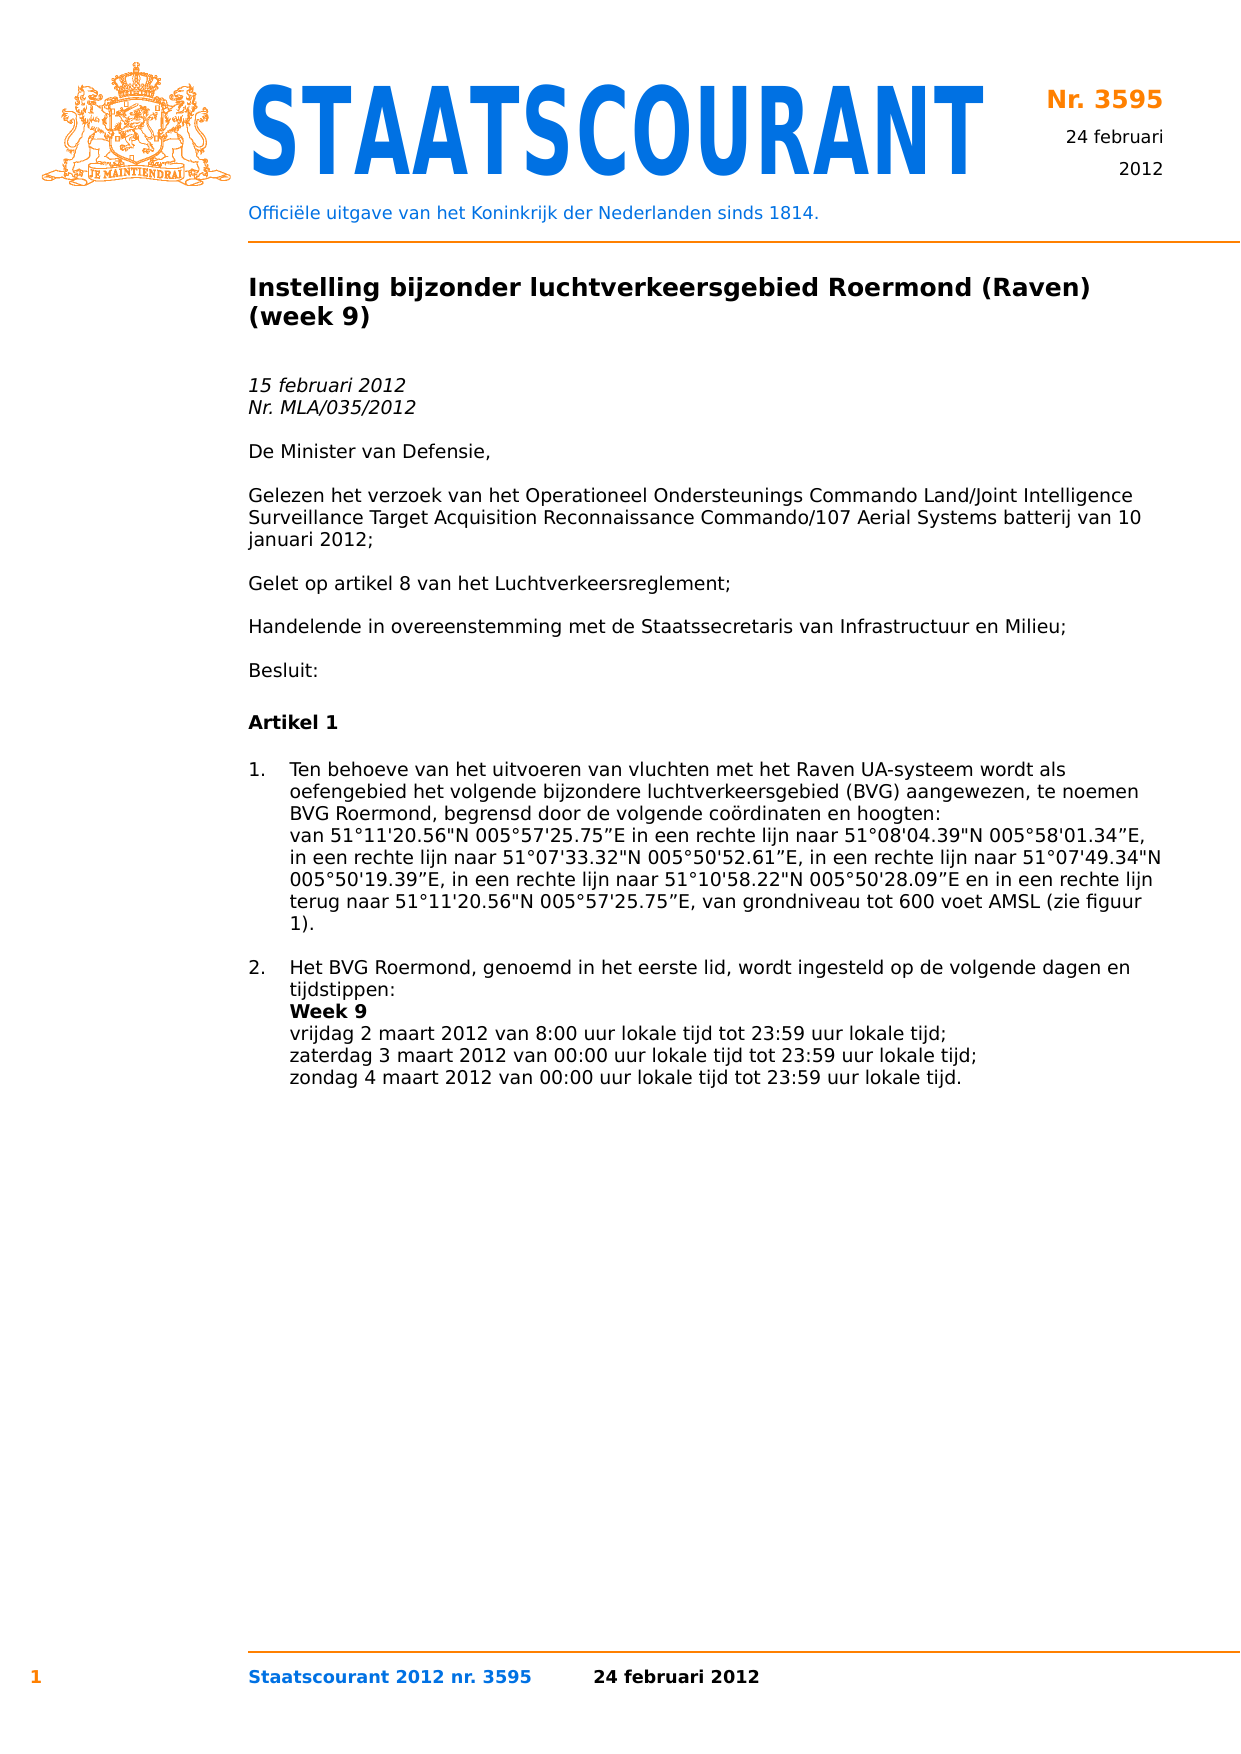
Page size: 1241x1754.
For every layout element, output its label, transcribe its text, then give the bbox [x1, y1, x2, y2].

text 15 februari 2012 [248, 375, 1163, 397]
text Gelet op artikel 8 van het Luchtverkeersreglement; [248, 573, 1163, 594]
text Gelezen het verzoek van het Operationeel Ondersteunings Commando Land/Joint Intelligence Surveillance Target Acquisition Reconnaissance Commando/107 Aerial Systems batterij van 10 januari 2012; [248, 485, 1163, 551]
table_header Nr. 3595 [998, 62, 1240, 121]
table_cell 24 februari [998, 121, 1240, 153]
text vrijdag 2 maart 2012 van 8:00 uur lokale tijd tot 23:59 uur lokale tijd; [289, 1023, 1163, 1045]
text 1. Ten behoeve van het uitvoeren van vluchten met het Raven UA-systeem wordt als oefengebied het volgende bijzondere luchtverkeersgebied (BVG) aangewezen, te noemen BVG Roermond, begrensd door de volgende coördinaten en hoogten: [248, 759, 1163, 825]
text De Minister van Defensie, [248, 441, 1163, 463]
text zaterdag 3 maart 2012 van 00:00 uur lokale tijd tot 23:59 uur lokale tijd; [289, 1045, 1163, 1067]
table_cell Officiële uitgave van het Koninkrijk der Nederlanden sinds 1814. [248, 203, 1240, 241]
text 2. Het BVG Roermond, genoemd in het eerste lid, wordt ingesteld op de volgende dagen en tijdstippen: [248, 957, 1163, 1001]
table_header STAATSCOURANT [248, 62, 998, 203]
table_cell 2012 [998, 153, 1240, 203]
subtitle Artikel 1 [248, 712, 1163, 734]
text Besluit: [248, 660, 1163, 682]
table_header [25, 62, 248, 241]
text zondag 4 maart 2012 van 00:00 uur lokale tijd tot 23:59 uur lokale tijd. [289, 1067, 1163, 1089]
text Handelende in overeenstemming met de Staatssecretaris van Infrastructuur en Milieu; [248, 616, 1163, 638]
text van 51°11'20.56"N 005°57'25.75”E in een rechte lijn naar 51°08'04.39"N 005°58'01.34”E, in een rechte lijn naar 51°07'33.32"N 005°50'52.61”E, in een rechte lijn naar 51°07'49.34"N 005°50'19.39”E, in een rechte lijn naar 51°10'58.22"N 005°50'28.09”E en in een rechte lijn terug naar 51°11'20.56"N 005°57'25.75”E, van grondniveau tot 600 voet AMSL (zie figuur 1). [289, 825, 1163, 935]
picture [41, 62, 231, 186]
text Nr. MLA/035/2012 [248, 397, 1163, 419]
text Week 9 [289, 1001, 1163, 1023]
subtitle Instelling bijzonder luchtverkeersgebied Roermond (Raven)(week 9) [248, 273, 1163, 331]
